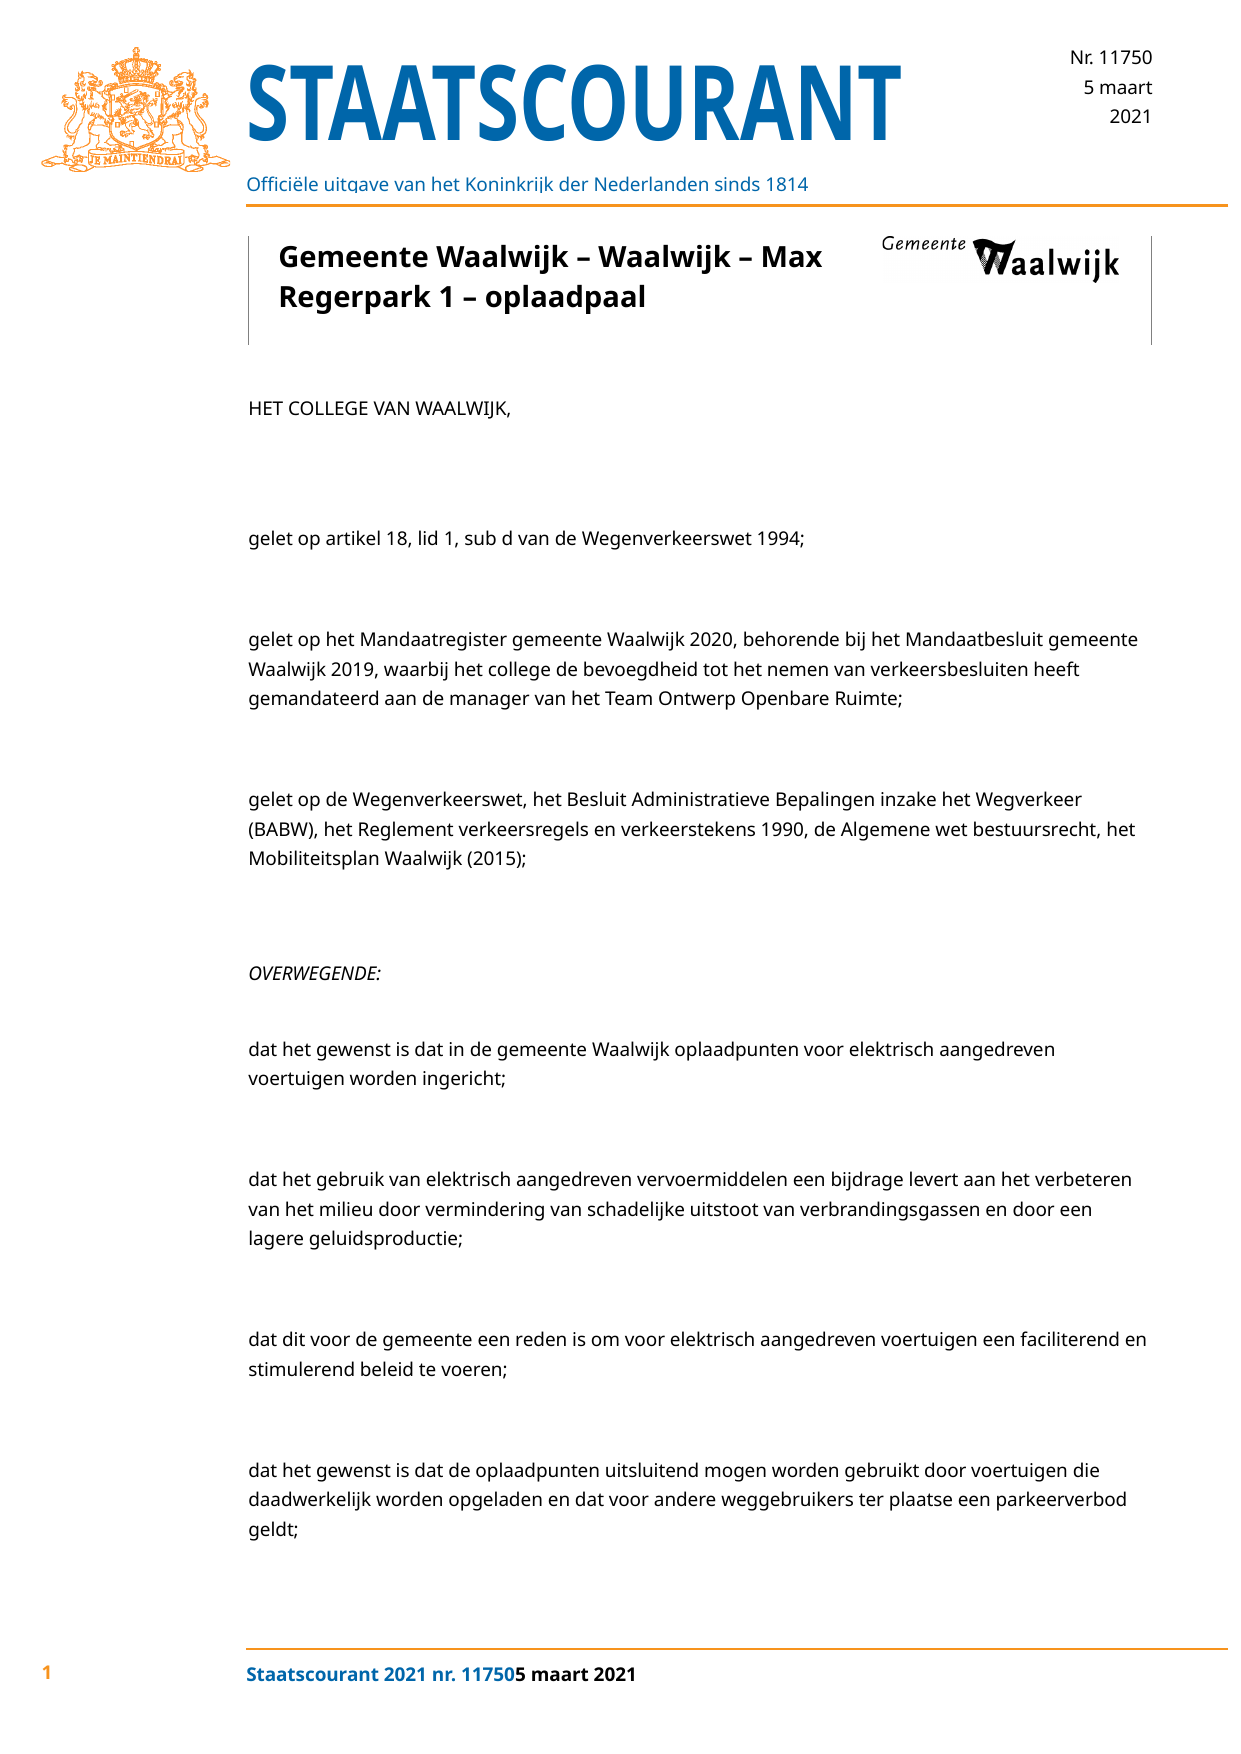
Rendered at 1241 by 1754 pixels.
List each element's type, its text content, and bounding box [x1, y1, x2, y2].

text OVERWEGENDE: [248, 960, 1152, 986]
text dat het gewenst is dat de oplaadpunten uitsluitend mogen worden gebruikt door voertuigen die daadwerkelijk worden opgeladen en dat voor andere weggebruikers ter plaatse een parkeerverbod geldt; [248, 1457, 1152, 1542]
text dat dit voor de gemeente een reden is om voor elektrisch aangedreven voertuigen een faciliterend en stimulerend beleid te voeren; [248, 1326, 1152, 1382]
text HET COLLEGE VAN WAALWIJK, [248, 395, 1152, 421]
picture [882, 236, 1119, 283]
picture [41, 47, 231, 172]
table_header [850, 236, 1151, 345]
text gelet op de Wegenverkeerswet, het Besluit Administratieve Bepalingen inzake het Wegverkeer (BABW), het Reglement verkeersregels en verkeerstekens 1990, de Algemene wet bestuursrecht, het Mobiliteitsplan Waalwijk (2015); [248, 786, 1152, 871]
text dat het gewenst is dat in de gemeente Waalwijk oplaadpunten voor elektrisch aangedreven voertuigen worden ingericht; [248, 1036, 1152, 1091]
text dat het gebruik van elektrisch aangedreven vervoermiddelen een bijdrage levert aan het verbeteren van het milieu door vermindering van schadelijke uitstoot van verbrandingsgassen en door een lagere geluidsproductie; [248, 1166, 1152, 1251]
text gelet op het Mandaatregister gemeente Waalwijk 2020, behorende bij het Mandaatbesluit gemeente Waalwijk 2019, waarbij het college de bevoegdheid tot het nemen van verkeersbesluiten heeft gemandateerd aan de manager van het Team Ontwerp Openbare Ruimte; [248, 626, 1152, 711]
text gelet op artikel 18, lid 1, sub d van de Wegenverkeerswet 1994; [248, 525, 1152, 551]
table_header Gemeente Waalwijk – Waalwijk – Max Regerpark 1 – oplaadpaal [249, 236, 850, 345]
